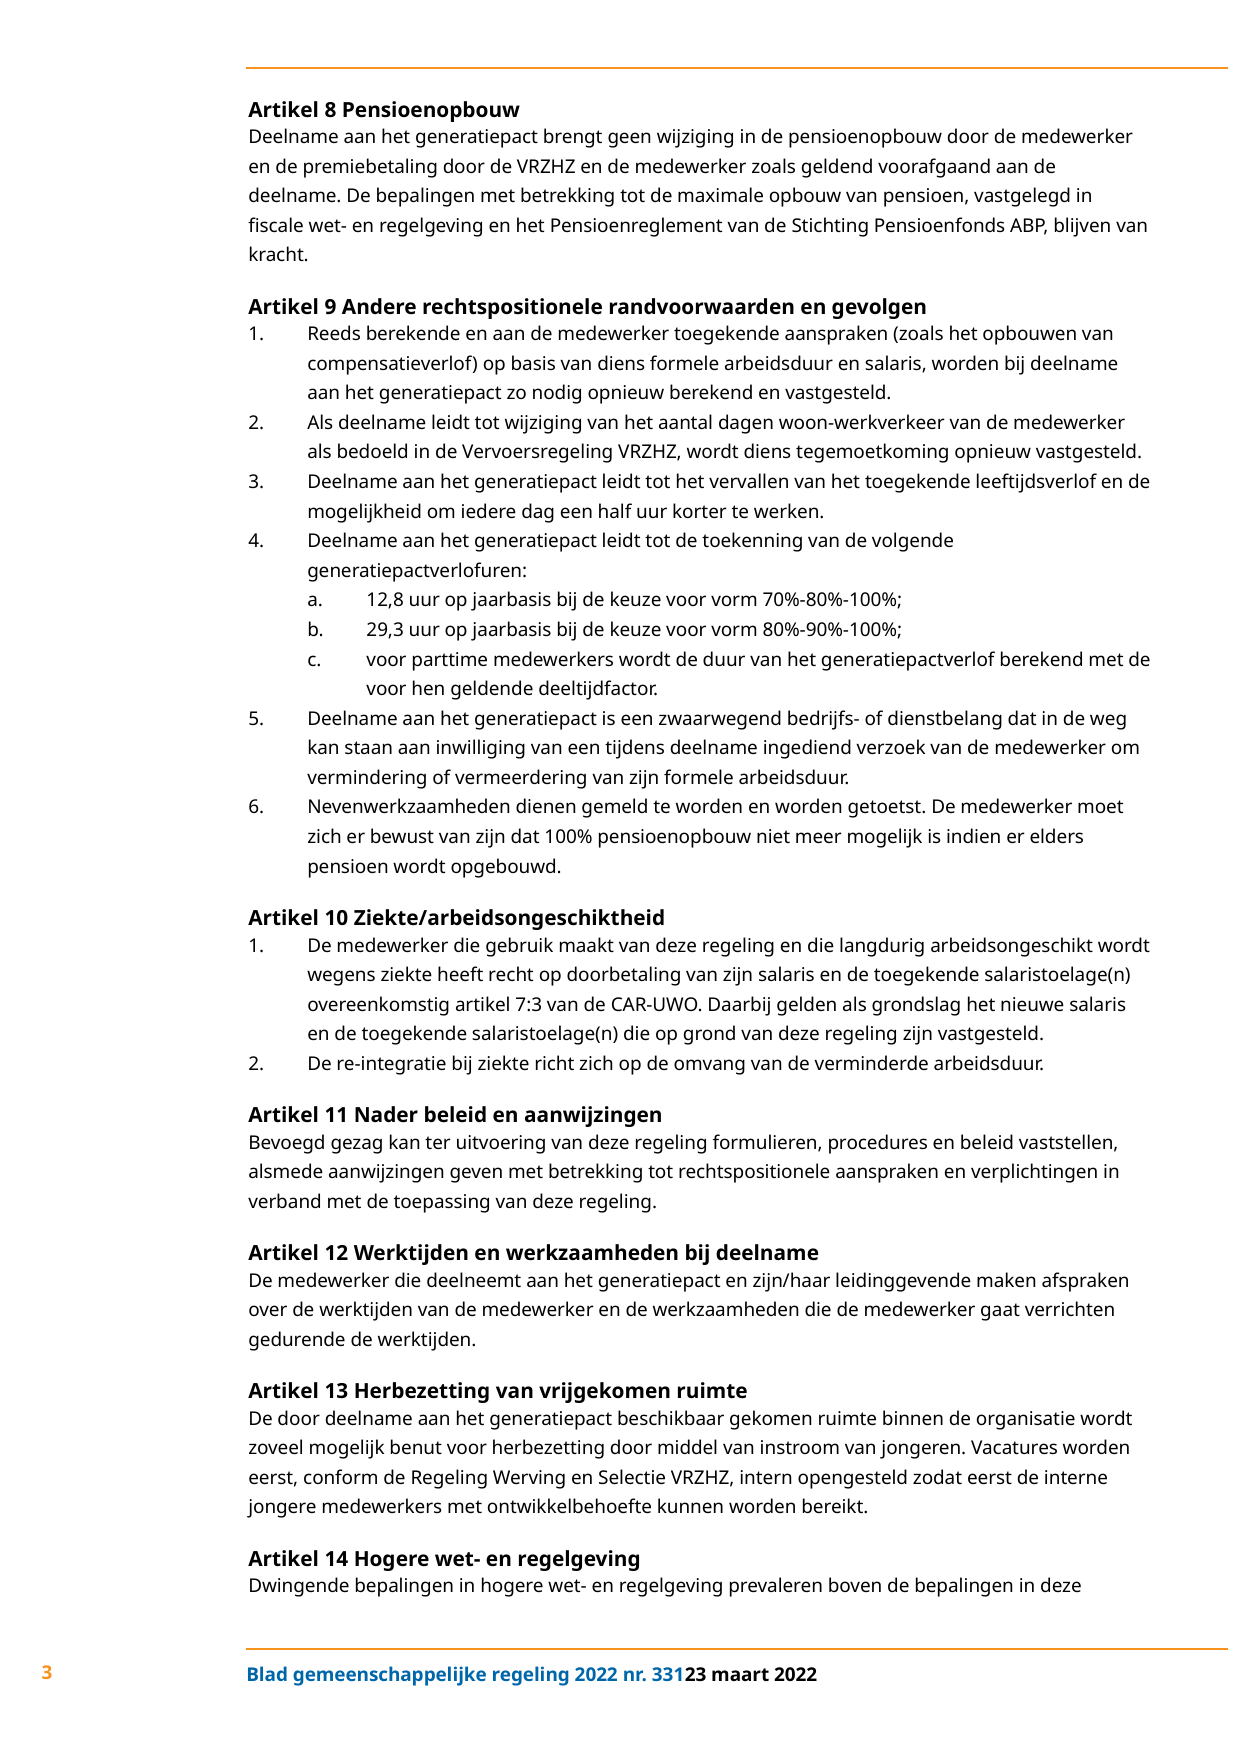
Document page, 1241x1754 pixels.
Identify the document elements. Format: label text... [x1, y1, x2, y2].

list voor parttime medewerkers wordt de duur van het generatiepactverlof berekend met de voor hen geldende deeltijdfactor. [307, 646, 1152, 701]
text De door deelname aan het generatiepact beschikbaar gekomen ruimte binnen de organisatie wordt zoveel mogelijk benut voor herbezetting door middel van instroom van jongeren. Vacatures worden eerst, conform de Regeling Werving en Selectie VRZHZ, intern opengesteld zodat eerst de interne jongere medewerkers met ontwikkelbehoefte kunnen worden bereikt. [248, 1405, 1152, 1519]
text Artikel 13 Herbezetting van vrijgekomen ruimte [248, 1377, 1152, 1405]
list De re-integratie bij ziekte richt zich op de omvang van de verminderde arbeidsduur. [248, 1050, 1152, 1076]
list Nevenwerkzaamheden dienen gemeld te worden en worden getoetst. De medewerker moet zich er bewust van zijn dat 100% pensioenopbouw niet meer mogelijk is indien er elders pensioen wordt opgebouwd. [248, 794, 1152, 879]
text Artikel 11 Nader beleid en aanwijzingen [248, 1101, 1152, 1129]
list Reeds berekende en aan de medewerker toegekende aanspraken (zoals het opbouwen van compensatieverlof) op basis van diens formele arbeidsduur en salaris, worden bij deelname aan het generatiepact zo nodig opnieuw berekend en vastgesteld. [248, 320, 1152, 405]
text Deelname aan het generatiepact brengt geen wijziging in de pensioenopbouw door de medewerker en de premiebetaling door de VRZHZ en de medewerker zoals geldend voorafgaand aan de deelname. De bepalingen met betrekking tot de maximale opbouw van pensioen, vastgelegd in fiscale wet- en regelgeving en het Pensioenreglement van de Stichting Pensioenfonds ABP, blijven van kracht. [248, 123, 1152, 267]
list 29,3 uur op jaarbasis bij de keuze voor vorm 80%-90%-100%; [307, 616, 1152, 642]
list Deelname aan het generatiepact leidt tot het vervallen van het toegekende leeftijdsverlof en de mogelijkheid om iedere dag een half uur korter te werken. [248, 468, 1152, 524]
text Bevoegd gezag kan ter uitvoering van deze regeling formulieren, procedures en beleid vaststellen, alsmede aanwijzingen geven met betrekking tot rechtspositionele aanspraken en verplichtingen in verband met de toepassing van deze regeling. [248, 1129, 1152, 1214]
text Artikel 12 Werktijden en werkzaamheden bij deelname [248, 1238, 1152, 1267]
list 12,8 uur op jaarbasis bij de keuze voor vorm 70%-80%-100%; [307, 587, 1152, 612]
text Artikel 14 Hogere wet- en regelgeving [248, 1544, 1152, 1573]
list De medewerker die gebruik maakt van deze regeling en die langdurig arbeidsongeschikt wordt wegens ziekte heeft recht op doorbetaling van zijn salaris en de toegekende salaristoelage(n) overeenkomstig artikel 7:3 van de CAR-UWO. Daarbij gelden als grondslag het nieuwe salaris en de toegekende salaristoelage(n) die op grond van deze regeling zijn vastgesteld. [248, 932, 1152, 1046]
text Artikel 9 Andere rechtspositionele randvoorwaarden en gevolgen [248, 292, 1152, 320]
text Artikel 8 Pensioenopbouw [248, 95, 1152, 123]
picture [41, 47, 231, 172]
list Deelname aan het generatiepact leidt tot de toekenning van de volgende generatiepactverlofuren: [248, 527, 1152, 583]
text De medewerker die deelneemt aan het generatiepact en zijn/haar leidinggevende maken afspraken over de werktijden van de medewerker en de werkzaamheden die de medewerker gaat verrichten gedurende de werktijden. [248, 1267, 1152, 1352]
list Deelname aan het generatiepact is een zwaarwegend bedrijfs- of dienstbelang dat in de weg kan staan aan inwilliging van een tijdens deelname ingediend verzoek van de medewerker om vermindering of vermeerdering van zijn formele arbeidsduur. [248, 705, 1152, 790]
list Als deelname leidt tot wijziging van het aantal dagen woon-werkverkeer van de medewerker als bedoeld in de Vervoersregeling VRZHZ, wordt diens tegemoetkoming opnieuw vastgesteld. [248, 409, 1152, 464]
text Artikel 10 Ziekte/arbeidsongeschiktheid [248, 903, 1152, 932]
text Dwingende bepalingen in hogere wet- en regelgeving prevaleren boven de bepalingen in deze [248, 1573, 1152, 1598]
